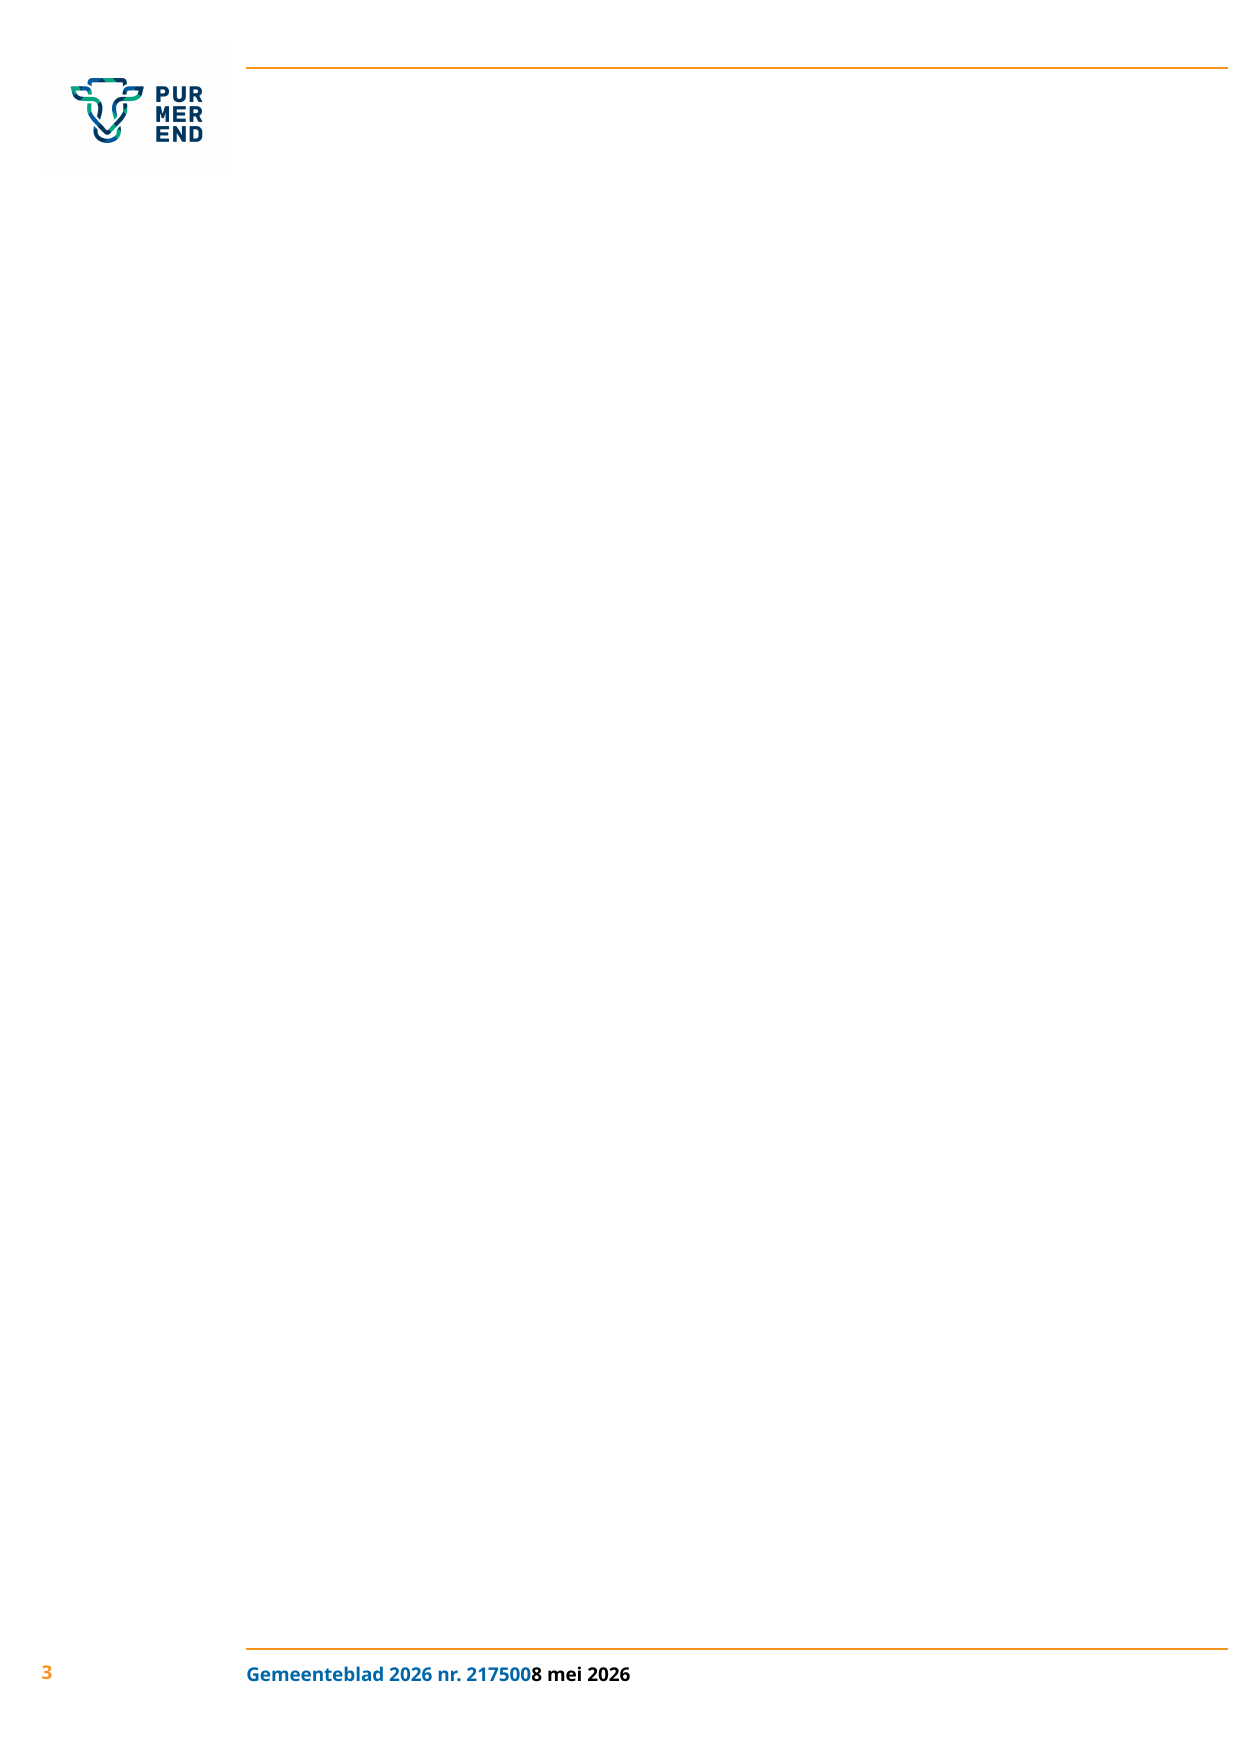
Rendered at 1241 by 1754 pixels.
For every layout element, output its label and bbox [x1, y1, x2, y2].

picture [41, 47, 231, 172]
